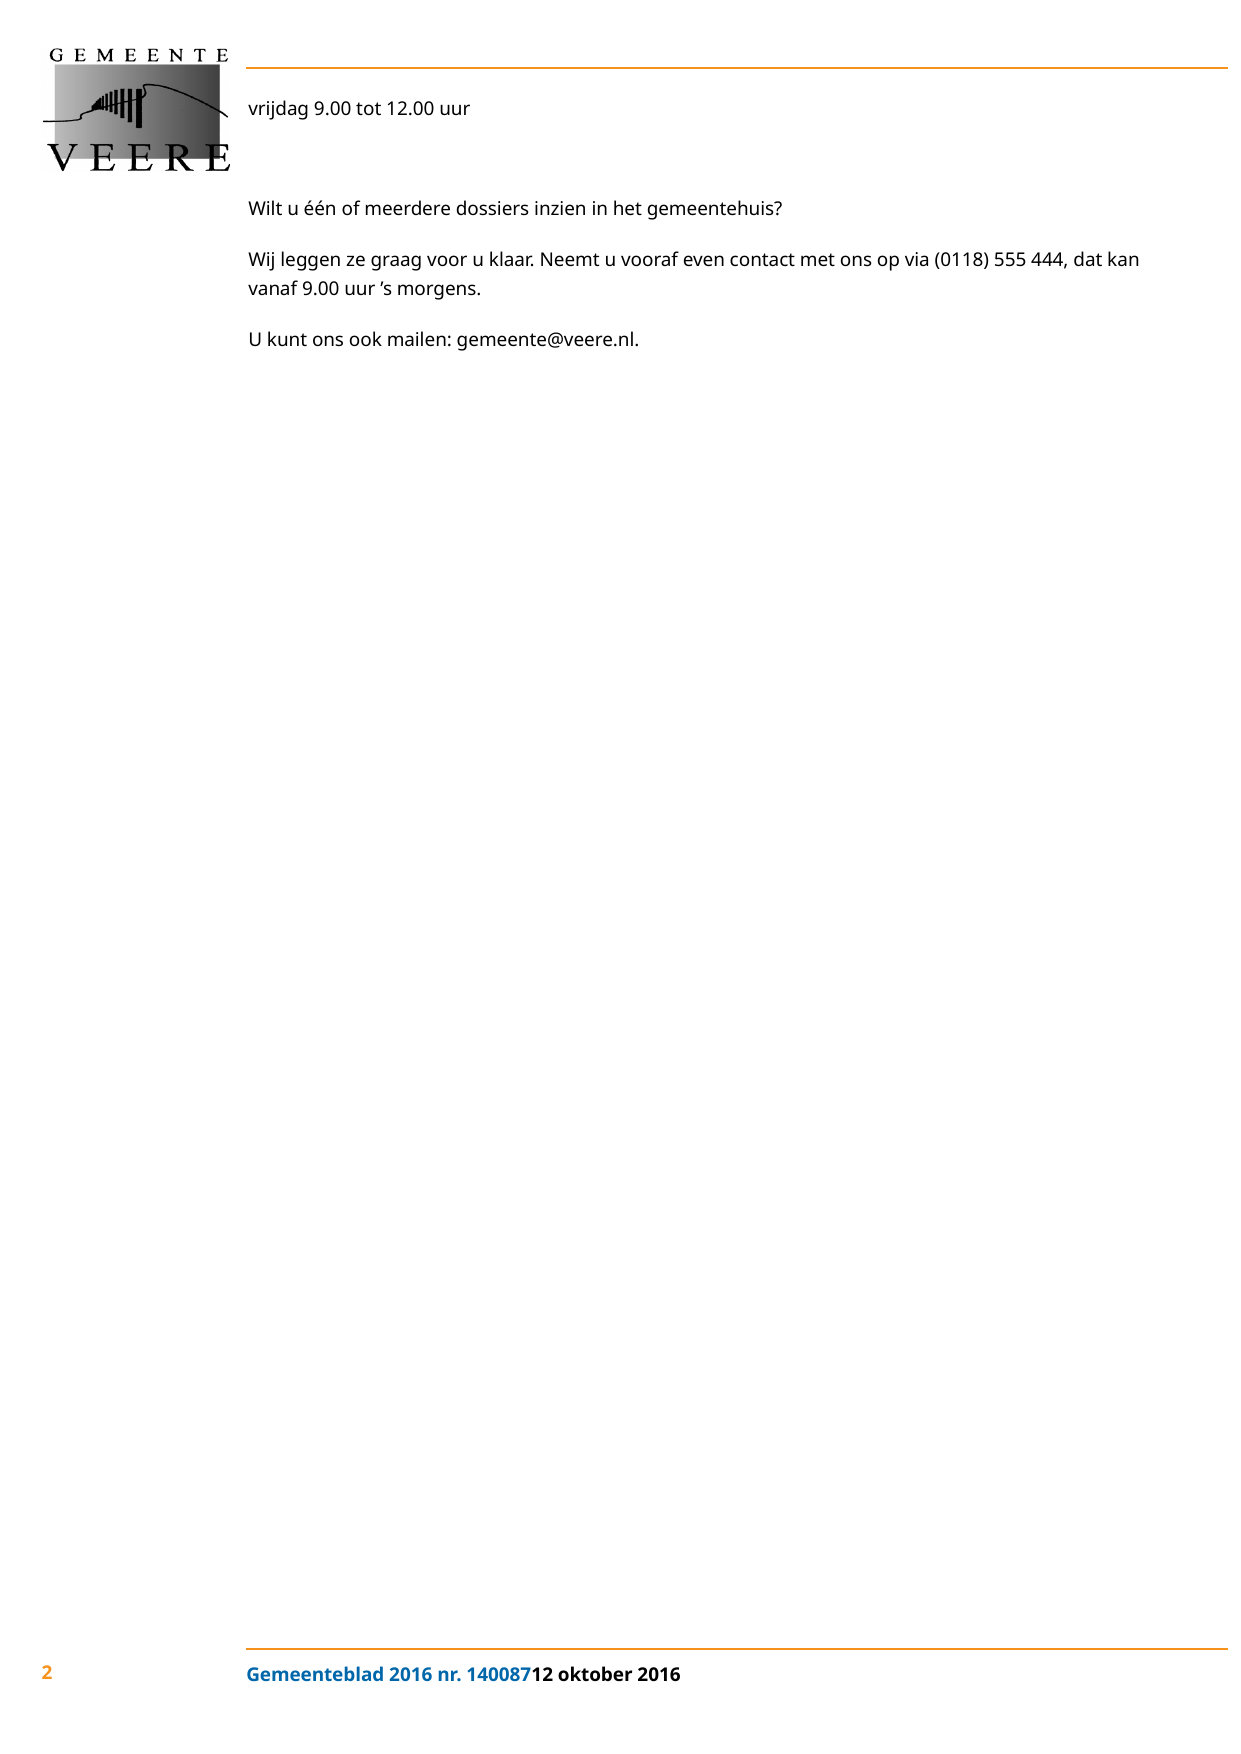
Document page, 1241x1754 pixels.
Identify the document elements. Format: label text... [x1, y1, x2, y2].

picture [41, 47, 231, 172]
text Wilt u één of meerdere dossiers inzien in het gemeentehuis? [248, 196, 1152, 221]
text Wij leggen ze graag voor u klaar. Neemt u vooraf even contact met ons op via (0118) 555 444, dat kan vanaf 9.00 uur ’s morgens. [248, 246, 1152, 301]
text U kunt ons ook mailen: gemeente@veere.nl. [248, 326, 1152, 352]
text vrijdag 9.00 tot 12.00 uur [248, 95, 1152, 121]
